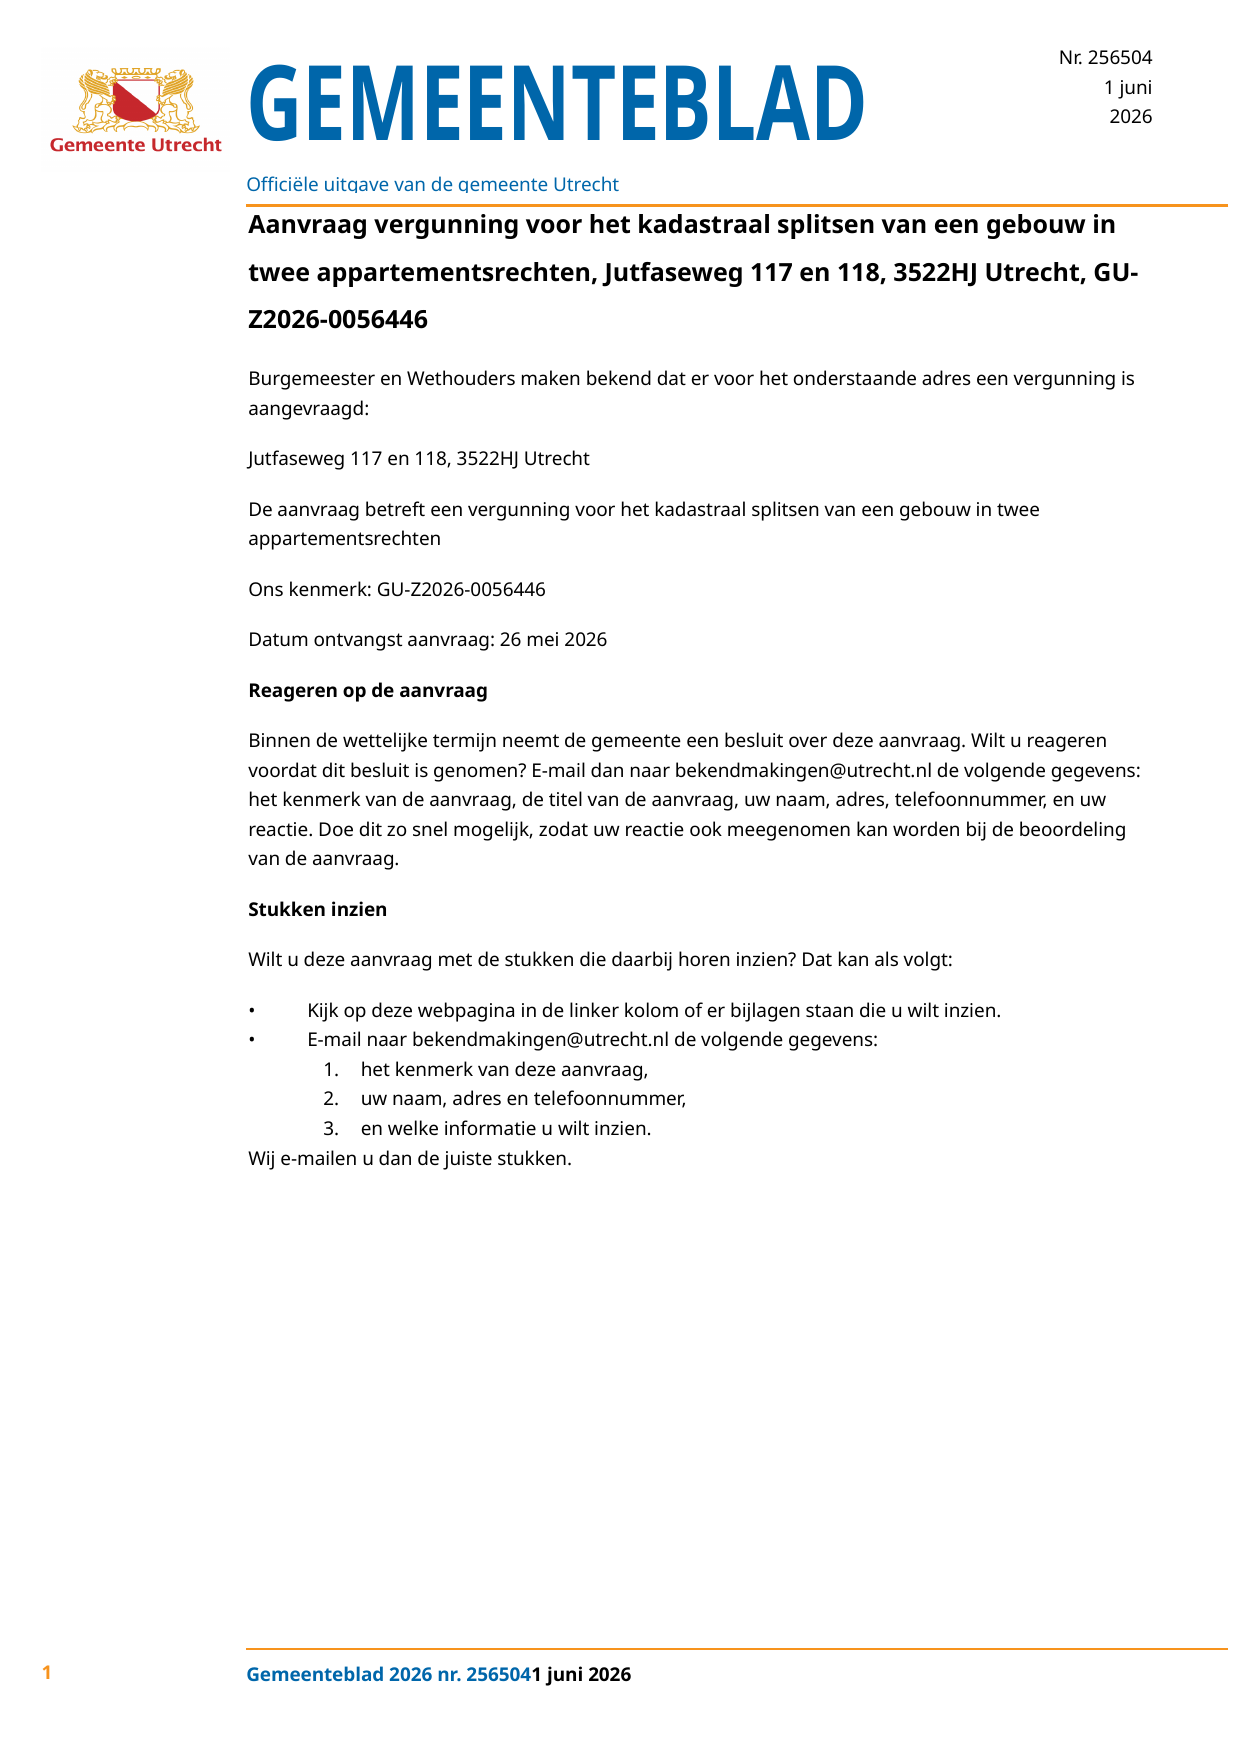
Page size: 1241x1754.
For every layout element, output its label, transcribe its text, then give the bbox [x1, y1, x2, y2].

list E-mail naar bekendmakingen@utrecht.nl de volgende gegevens: [248, 1026, 1152, 1052]
text Wilt u deze aanvraag met de stukken die daarbij horen inzien? Dat kan als volgt: [248, 946, 1152, 972]
picture [41, 47, 231, 172]
text De aanvraag betreft een vergunning voor het kadastraal splitsen van een gebouw in twee appartementsrechten [248, 496, 1152, 551]
text Datum ontvangst aanvraag: 26 mei 2026 [248, 626, 1152, 652]
text Stukken inzien [248, 896, 1152, 922]
text Wij e-mailen u dan de juiste stukken. [248, 1145, 1152, 1170]
text Reageren op de aanvraag [248, 677, 1152, 702]
text Aanvraag vergunning voor het kadastraal splitsen van een gebouw in twee appartementsrechten, Jutfaseweg 117 en 118, 3522HJ Utrecht, GU-Z2026-0056446 [248, 207, 1152, 336]
list en welke informatie u wilt inzien. [323, 1115, 1152, 1141]
list het kenmerk van deze aanvraag, [323, 1056, 1152, 1082]
text Jutfaseweg 117 en 118, 3522HJ Utrecht [248, 446, 1152, 471]
list Kijk op deze webpagina in de linker kolom of er bijlagen staan die u wilt inzien. [248, 997, 1152, 1022]
text Burgemeester en Wethouders maken bekend dat er voor het onderstaande adres een vergunning is aangevraagd: [248, 366, 1152, 421]
text Ons kenmerk: GU-Z2026-0056446 [248, 576, 1152, 602]
list uw naam, adres en telefoonnummer, [323, 1086, 1152, 1111]
text Binnen de wettelijke termijn neemt de gemeente een besluit over deze aanvraag. Wilt u reageren voordat dit besluit is genomen? E-mail dan naar bekendmakingen@utrecht.nl de volgende gegevens: het kenmerk van de aanvraag, de titel van de aanvraag, uw naam, adres, telefoonnummer, en uw reactie. Doe dit zo snel mogelijk, zodat uw reactie ook meegenomen kan worden bij de beoordeling van de aanvraag. [248, 727, 1152, 871]
